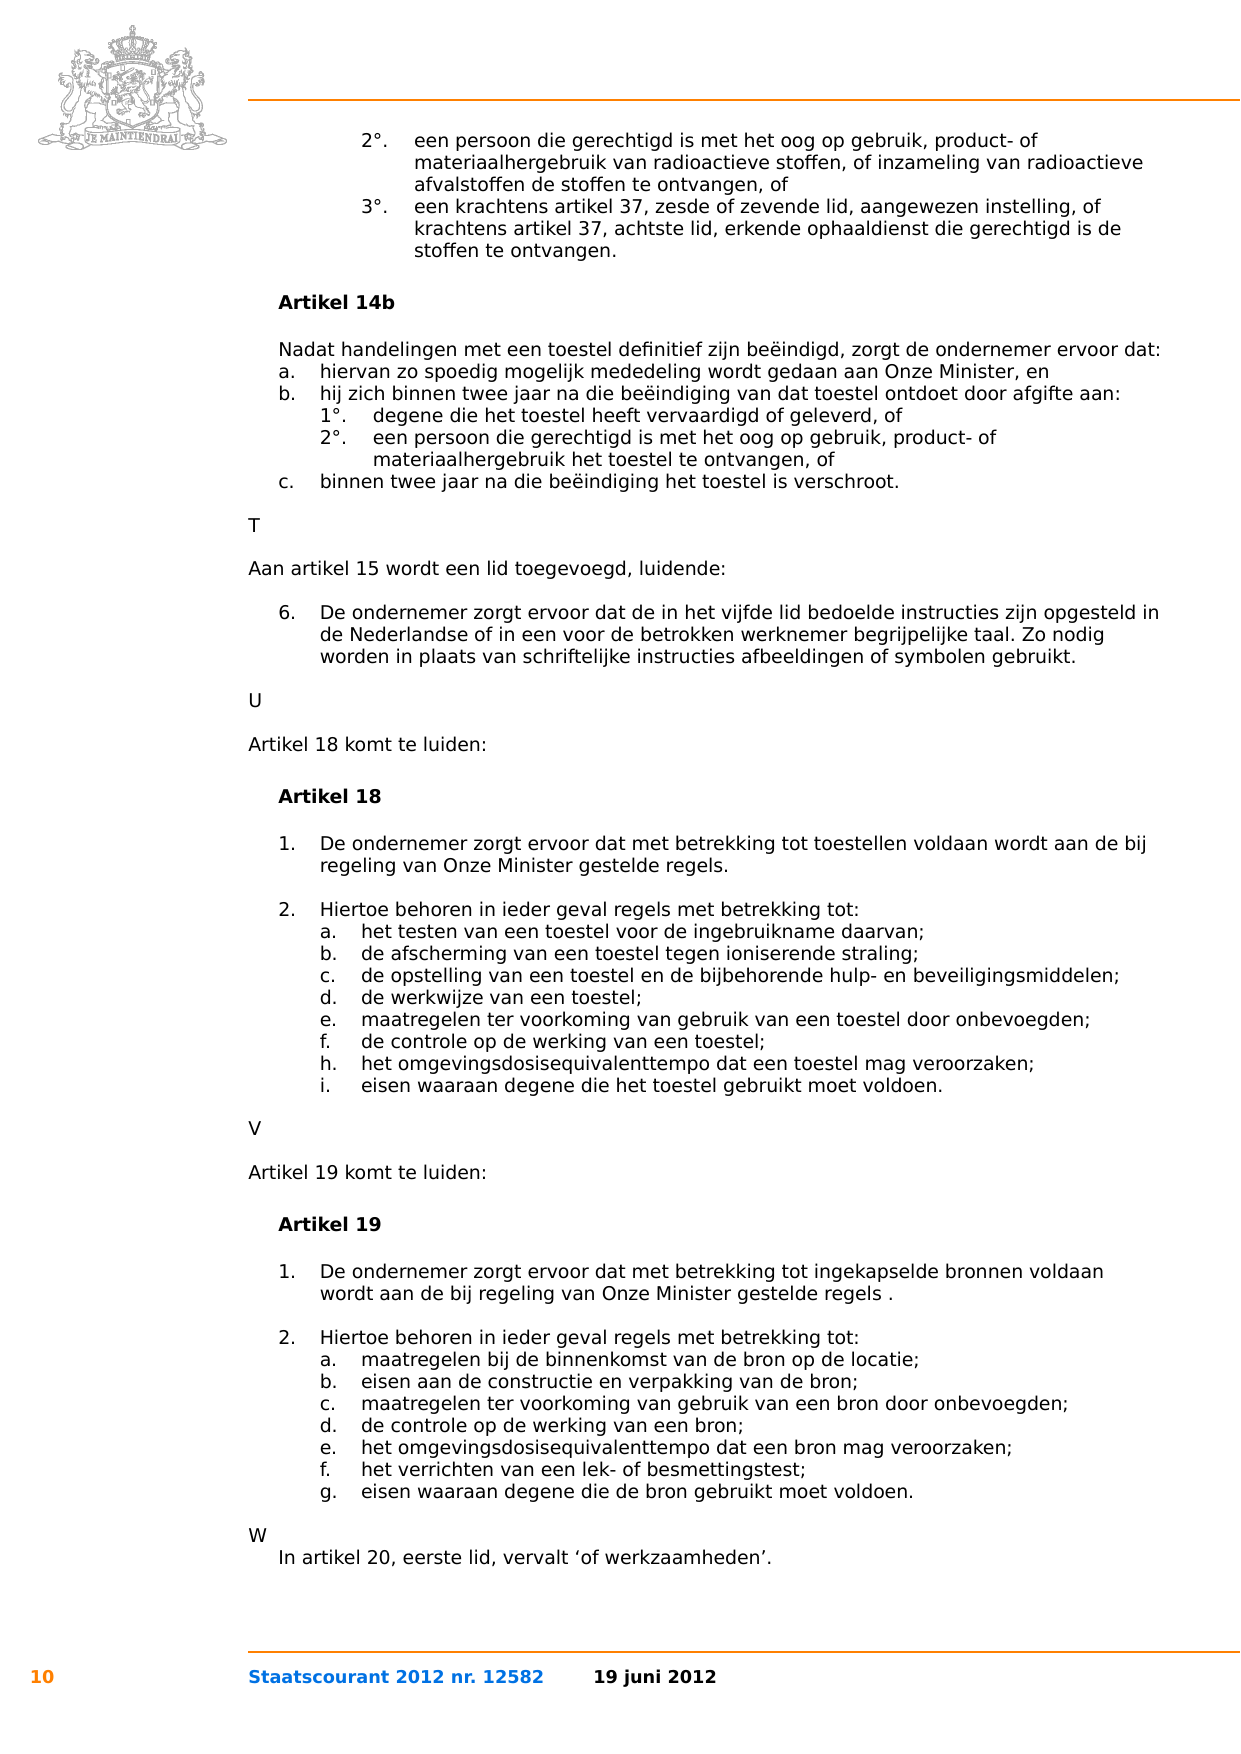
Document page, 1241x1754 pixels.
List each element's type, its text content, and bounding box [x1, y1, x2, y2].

text b. hij zich binnen twee jaar na die beëindiging van dat toestel ontdoet door afgifte aan: [278, 383, 1163, 405]
text 6. De ondernemer zorgt ervoor dat de in het vijfde lid bedoelde instructies zijn opgesteld in de Nederlandse of in een voor de betrokken werknemer begrijpelijke taal. Zo nodig worden in plaats van schriftelijke instructies afbeeldingen of symbolen gebruikt. [278, 602, 1163, 668]
text b. de afscherming van een toestel tegen ioniserende straling; [319, 943, 1163, 964]
text f. de controle op de werking van een toestel; [319, 1031, 1163, 1052]
text h. het omgevingsdosisequivalenttempo dat een toestel mag veroorzaken; [319, 1052, 1163, 1074]
text b. eisen aan de constructie en verpakking van de bron; [319, 1371, 1163, 1393]
text f. het verrichten van een lek- of besmettingstest; [319, 1459, 1163, 1481]
text 1. De ondernemer zorgt ervoor dat met betrekking tot toestellen voldaan wordt aan de bij regeling van Onze Minister gestelde regels. [278, 833, 1163, 877]
text a. maatregelen bij de binnenkomst van de bron op de locatie; [319, 1349, 1163, 1371]
text g. eisen waaraan degene die de bron gebruikt moet voldoen. [319, 1481, 1163, 1503]
text In artikel 20, eerste lid, vervalt ‘of werkzaamheden’. [278, 1547, 1163, 1569]
text W [248, 1525, 1163, 1547]
text 2. Hiertoe behoren in ieder geval regels met betrekking tot: [278, 899, 1163, 921]
text c. binnen twee jaar na die beëindiging het toestel is verschroot. [278, 471, 1163, 493]
text a. hiervan zo spoedig mogelijk mededeling wordt gedaan aan Onze Minister, en [278, 361, 1163, 383]
text 3°. een krachtens artikel 37, zesde of zevende lid, aangewezen instelling, of krachtens artikel 37, achtste lid, erkende ophaaldienst die gerechtigd is de stoffen te ontvangen. [361, 196, 1163, 262]
text 1°. degene die het toestel heeft vervaardigd of geleverd, of [319, 405, 1163, 427]
text Nadat handelingen met een toestel definitief zijn beëindigd, zorgt de ondernemer ervoor dat: [278, 339, 1163, 361]
subtitle Artikel 14b [278, 292, 1163, 314]
text 1. De ondernemer zorgt ervoor dat met betrekking tot ingekapselde bronnen voldaan wordt aan de bij regeling van Onze Minister gestelde regels . [278, 1261, 1163, 1305]
text U [248, 690, 1163, 712]
text 2°. een persoon die gerechtigd is met het oog op gebruik, product- of materiaalhergebruik het toestel te ontvangen, of [319, 427, 1163, 471]
text i. eisen waaraan degene die het toestel gebruikt moet voldoen. [319, 1074, 1163, 1096]
text Artikel 19 komt te luiden: [248, 1162, 1163, 1184]
text e. het omgevingsdosisequivalenttempo dat een bron mag veroorzaken; [319, 1437, 1163, 1459]
text 2°. een persoon die gerechtigd is met het oog op gebruik, product- of materiaalhergebruik van radioactieve stoffen, of inzameling van radioactieve afvalstoffen de stoffen te ontvangen, of [361, 130, 1163, 196]
text V [248, 1118, 1163, 1140]
text Artikel 18 komt te luiden: [248, 734, 1163, 756]
text c. maatregelen ter voorkoming van gebruik van een bron door onbevoegden; [319, 1393, 1163, 1415]
text T [248, 514, 1163, 536]
text 2. Hiertoe behoren in ieder geval regels met betrekking tot: [278, 1327, 1163, 1349]
picture [38, 25, 227, 150]
text d. de controle op de werking van een bron; [319, 1415, 1163, 1437]
subtitle Artikel 18 [278, 786, 1163, 808]
text a. het testen van een toestel voor de ingebruikname daarvan; [319, 921, 1163, 943]
text d. de werkwijze van een toestel; [319, 987, 1163, 1008]
subtitle Artikel 19 [278, 1214, 1163, 1236]
text e. maatregelen ter voorkoming van gebruik van een toestel door onbevoegden; [319, 1008, 1163, 1031]
text c. de opstelling van een toestel en de bijbehorende hulp- en beveiligingsmiddelen; [319, 964, 1163, 987]
text Aan artikel 15 wordt een lid toegevoegd, luidende: [248, 558, 1163, 580]
